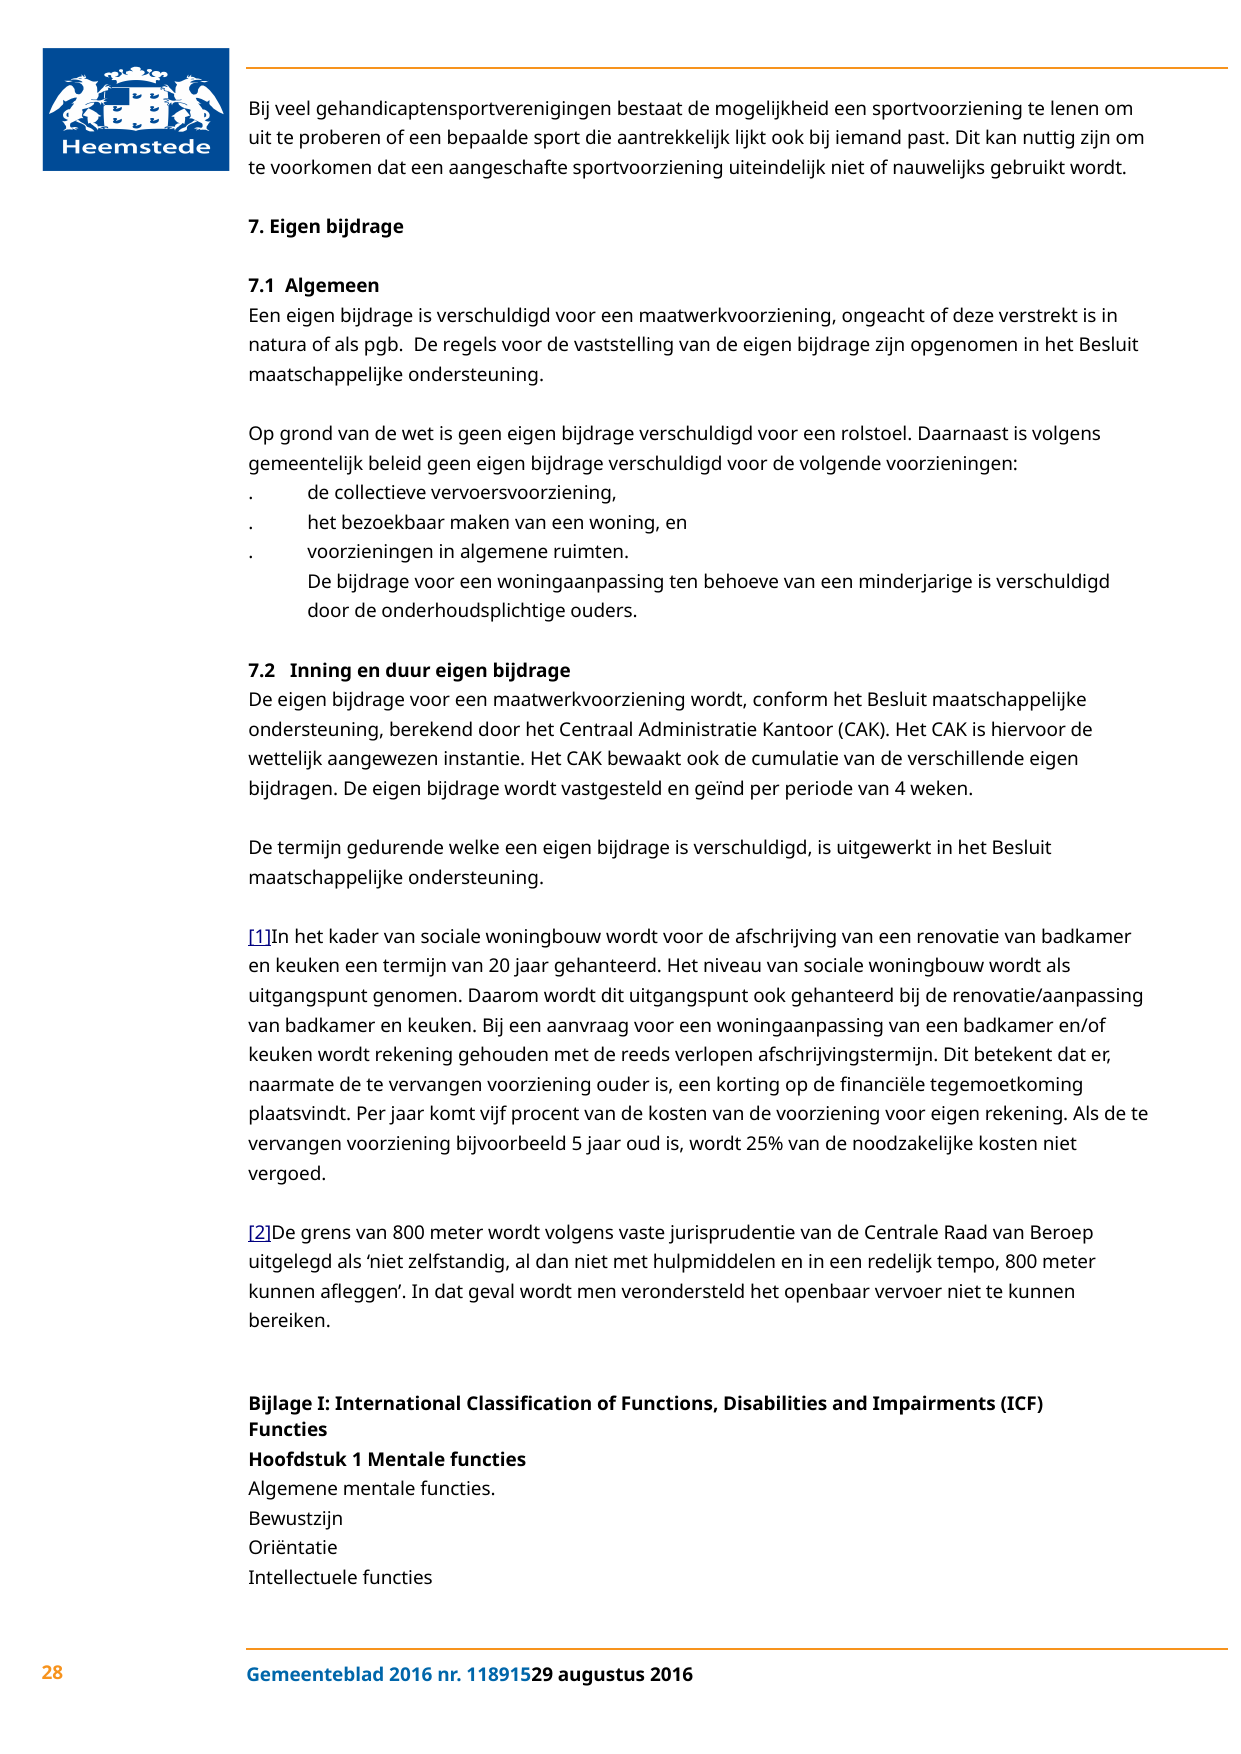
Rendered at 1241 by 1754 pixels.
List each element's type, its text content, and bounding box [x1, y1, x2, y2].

text Bijlage I: International Classification of Functions, Disabilities and Impairments (ICF) [248, 1388, 1152, 1416]
text 7.1 Algemeen [248, 272, 1152, 298]
text De termijn gedurende welke een eigen bijdrage is verschuldigd, is uitgewerkt in het Besluit maatschappelijke ondersteuning. [248, 834, 1152, 890]
text Een eigen bijdrage is verschuldigd voor een maatwerkvoorziening, ongeacht of deze verstrekt is in natura of als pgb. De regels voor de vaststelling van de eigen bijdrage zijn opgenomen in het Besluit maatschappelijke ondersteuning. [248, 302, 1152, 387]
text Intellectuele functies [248, 1564, 1152, 1590]
picture [41, 47, 231, 172]
text Oriëntatie [248, 1534, 1152, 1560]
text Bewustzijn [248, 1505, 1152, 1531]
text Algemene mentale functies. [248, 1475, 1152, 1501]
text Bij veel gehandicaptensportverenigingen bestaat de mogelijkheid een sportvoorziening te lenen om uit te proberen of een bepaalde sport die aantrekkelijk lijkt ook bij iemand past. Dit kan nuttig zijn om te voorkomen dat een aangeschafte sportvoorziening uiteindelijk niet of nauwelijks gebruikt wordt. [248, 95, 1152, 180]
list de collectieve vervoersvoorziening, [248, 479, 1152, 505]
text Functies [248, 1416, 1152, 1442]
text [1]In het kader van sociale woningbouw wordt voor de afschrijving van een renovatie van badkamer en keuken een termijn van 20 jaar gehanteerd. Het niveau van sociale woningbouw wordt als uitgangspunt genomen. Daarom wordt dit uitgangspunt ook gehanteerd bij de renovatie/aanpassing van badkamer en keuken. Bij een aanvraag voor een woningaanpassing van een badkamer en/of keuken wordt rekening gehouden met de reeds verlopen afschrijvingstermijn. Dit betekent dat er, naarmate de te vervangen voorziening ouder is, een korting op de financiële tegemoetkoming plaatsvindt. Per jaar komt vijf procent van de kosten van de voorziening voor eigen rekening. Als de te vervangen voorziening bijvoorbeeld 5 jaar oud is, wordt 25% van de noodzakelijke kosten niet vergoed. [248, 923, 1152, 1186]
list het bezoekbaar maken van een woning, en [248, 509, 1152, 535]
list De bijdrage voor een woningaanpassing ten behoeve van een minderjarige is verschuldigd door de onderhoudsplichtige ouders. [248, 568, 1152, 623]
text 7. Eigen bijdrage [248, 213, 1152, 239]
text [2]De grens van 800 meter wordt volgens vaste jurisprudentie van de Centrale Raad van Beroep uitgelegd als ‘niet zelfstandig, al dan niet met hulpmiddelen en in een redelijk tempo, 800 meter kunnen afleggen’. In dat geval wordt men verondersteld het openbaar vervoer niet te kunnen bereiken. [248, 1219, 1152, 1333]
text 7.2 Inning en duur eigen bijdrage [248, 657, 1152, 683]
list voorzieningen in algemene ruimten. [248, 538, 1152, 564]
text Hoofdstuk 1 Mentale functies [248, 1446, 1152, 1471]
text Op grond van de wet is geen eigen bijdrage verschuldigd voor een rolstoel. Daarnaast is volgens gemeentelijk beleid geen eigen bijdrage verschuldigd voor de volgende voorzieningen: [248, 420, 1152, 476]
text De eigen bijdrage voor een maatwerkvoorziening wordt, conform het Besluit maatschappelijke ondersteuning, berekend door het Centraal Administratie Kantoor (CAK). Het CAK is hiervoor de wettelijk aangewezen instantie. Het CAK bewaakt ook de cumulatie van de verschillende eigen bijdragen. De eigen bijdrage wordt vastgesteld en geïnd per periode van 4 weken. [248, 686, 1152, 801]
